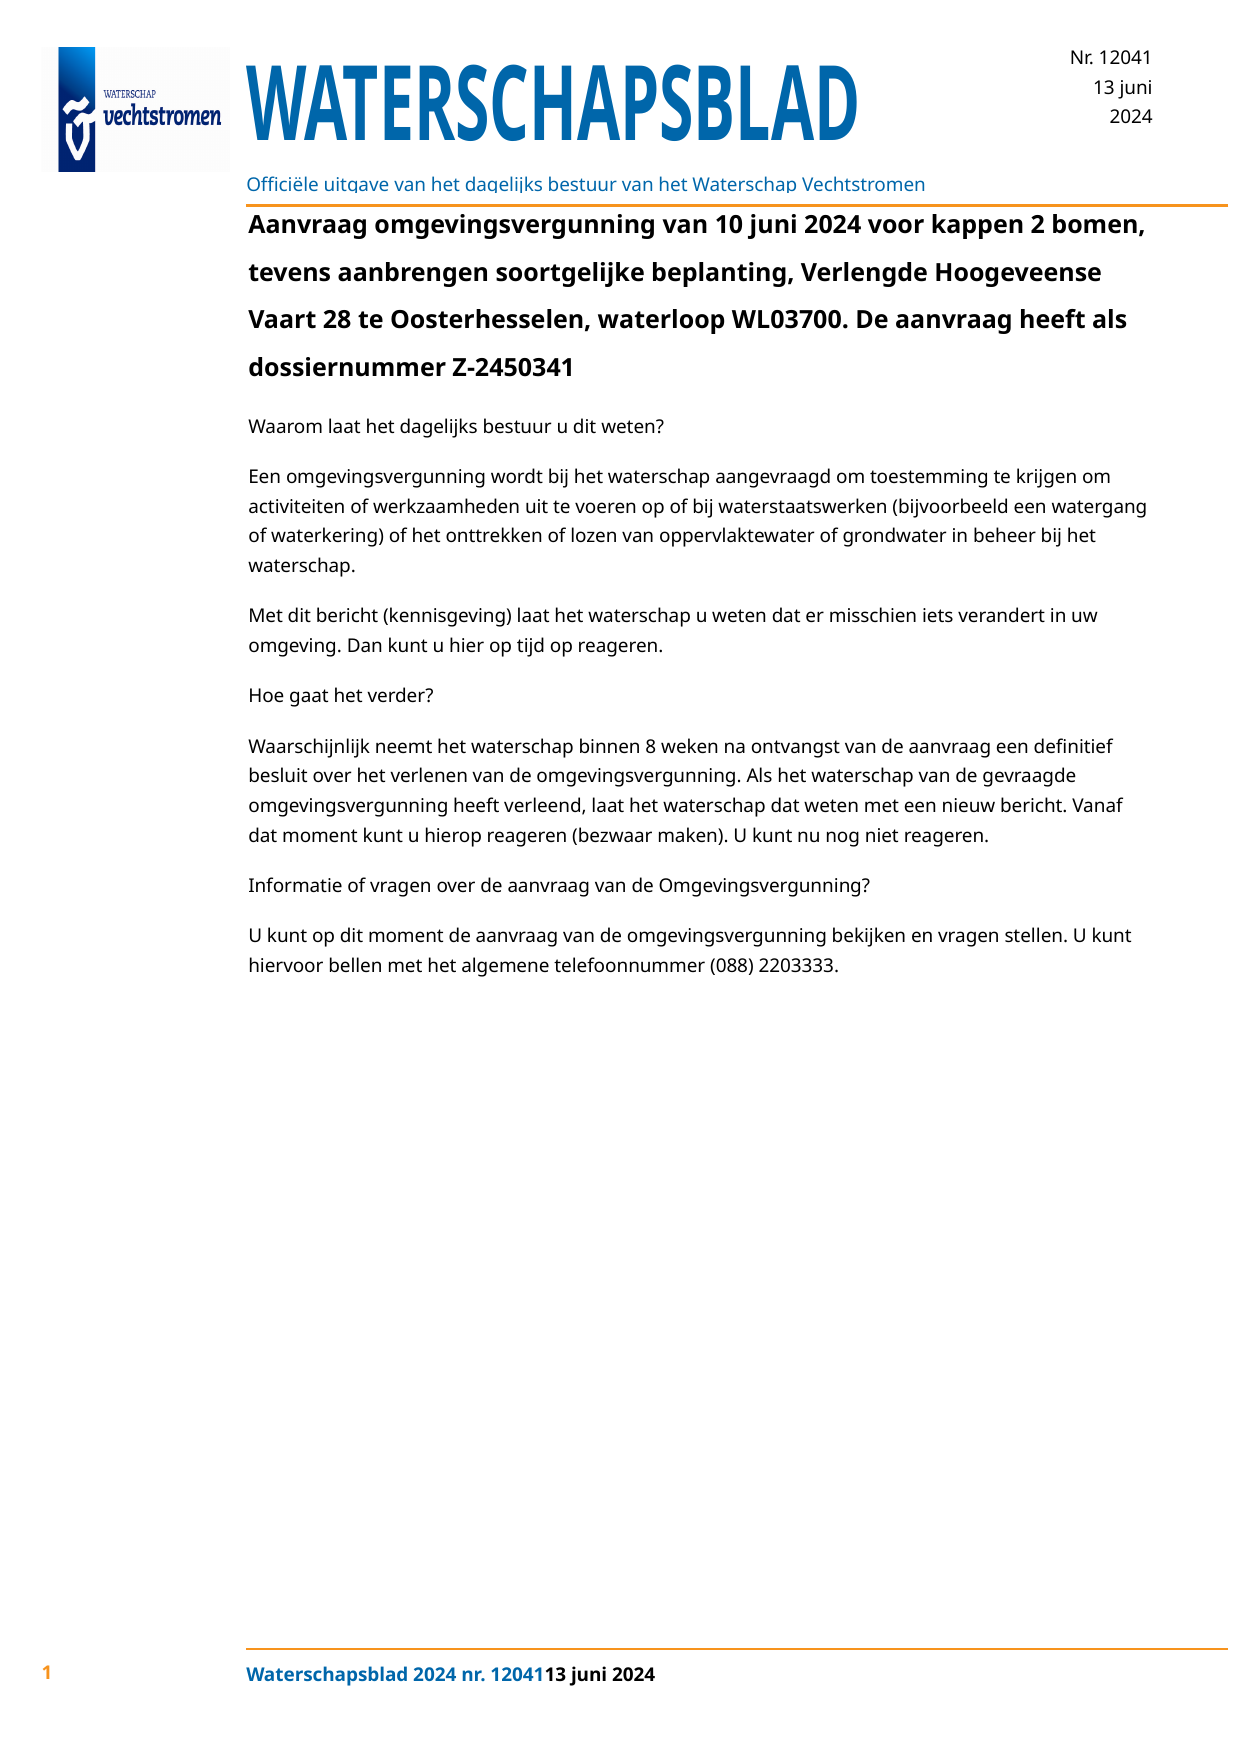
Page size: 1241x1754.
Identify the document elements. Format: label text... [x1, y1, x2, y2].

text Waarom laat het dagelijks bestuur u dit weten? [248, 413, 1152, 439]
text Waarschijnlijk neemt het waterschap binnen 8 weken na ontvangst van de aanvraag een definitief besluit over het verlenen van de omgevingsvergunning. Als het waterschap van de gevraagde omgevingsvergunning heeft verleend, laat het waterschap dat weten met een nieuw bericht. Vanaf dat moment kunt u hierop reageren (bezwaar maken). U kunt nu nog niet reageren. [248, 733, 1152, 848]
text U kunt op dit moment de aanvraag van de omgevingsvergunning bekijken en vragen stellen. U kunt hiervoor bellen met het algemene telefoonnummer (088) 2203333. [248, 923, 1152, 978]
picture [41, 47, 231, 172]
text Hoe gaat het verder? [248, 683, 1152, 708]
text Informatie of vragen over de aanvraag van de Omgevingsvergunning? [248, 872, 1152, 898]
text Aanvraag omgevingsvergunning van 10 juni 2024 voor kappen 2 bomen, tevens aanbrengen soortgelijke beplanting, Verlengde Hoogeveense Vaart 28 te Oosterhesselen, waterloop WL03700. De aanvraag heeft als dossiernummer Z-2450341 [248, 207, 1152, 384]
text Met dit bericht (kennisgeving) laat het waterschap u weten dat er misschien iets verandert in uw omgeving. Dan kunt u hier op tijd op reageren. [248, 603, 1152, 658]
text Een omgevingsvergunning wordt bij het waterschap aangevraagd om toestemming te krijgen om activiteiten of werkzaamheden uit te voeren op of bij waterstaatswerken (bijvoorbeeld een watergang of waterkering) of het onttrekken of lozen van oppervlaktewater of grondwater in beheer bij het waterschap. [248, 463, 1152, 578]
